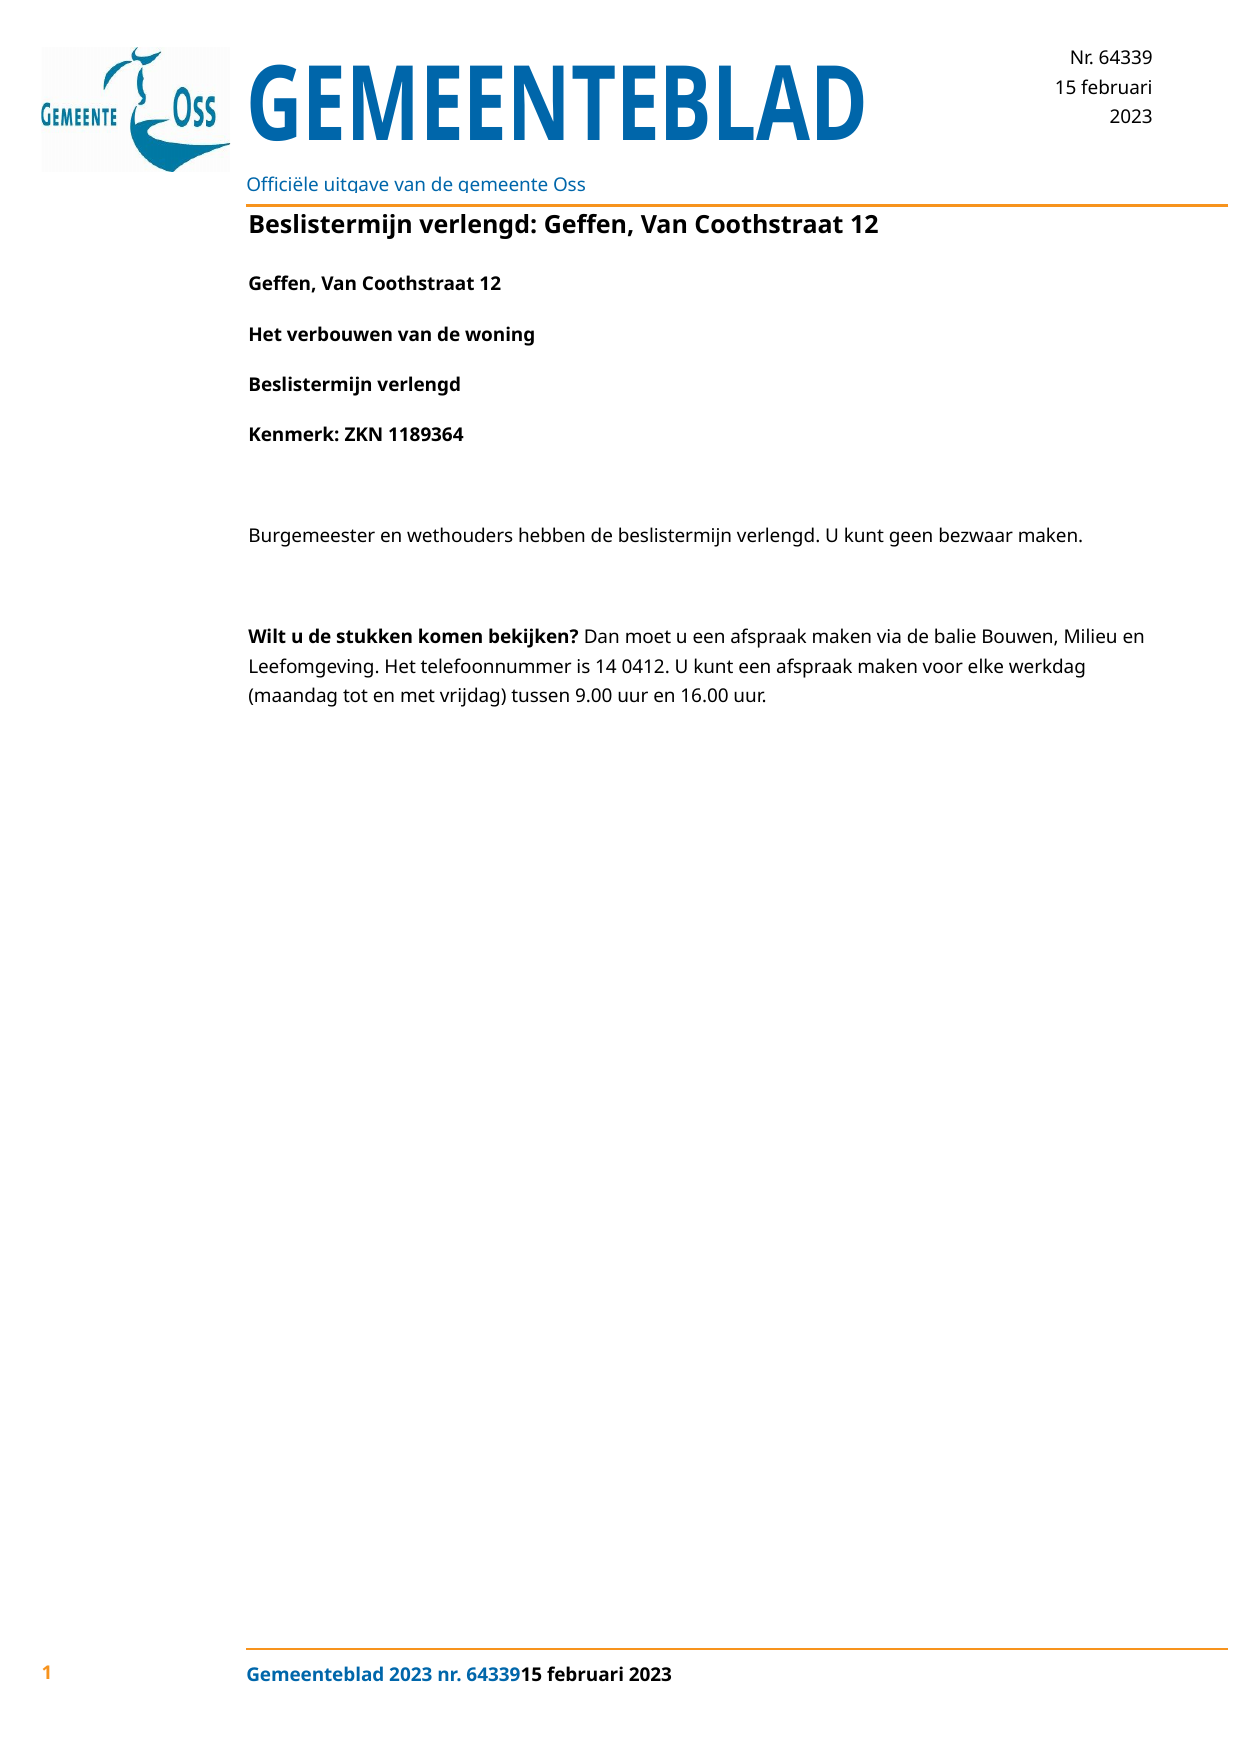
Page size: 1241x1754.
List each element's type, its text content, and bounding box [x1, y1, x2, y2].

text Het verbouwen van de woning [248, 321, 1152, 346]
picture [41, 47, 231, 172]
text Beslistermijn verlengd [248, 371, 1152, 397]
text Kenmerk: ZKN 1189364 [248, 422, 1152, 447]
text Burgemeester en wethouders hebben de beslistermijn verlengd. U kunt geen bezwaar maken. [248, 522, 1152, 548]
text Beslistermijn verlengd: Geffen, Van Coothstraat 12 [248, 207, 1152, 241]
text Wilt u de stukken komen bekijken? Dan moet u een afspraak maken via de balie Bouwen, Milieu en Leefomgeving. Het telefoonnummer is 14 0412. U kunt een afspraak maken voor elke werkdag (maandag tot en met vrijdag) tussen 9.00 uur en 16.00 uur. [248, 623, 1152, 708]
text Geffen, Van Coothstraat 12 [248, 270, 1152, 296]
